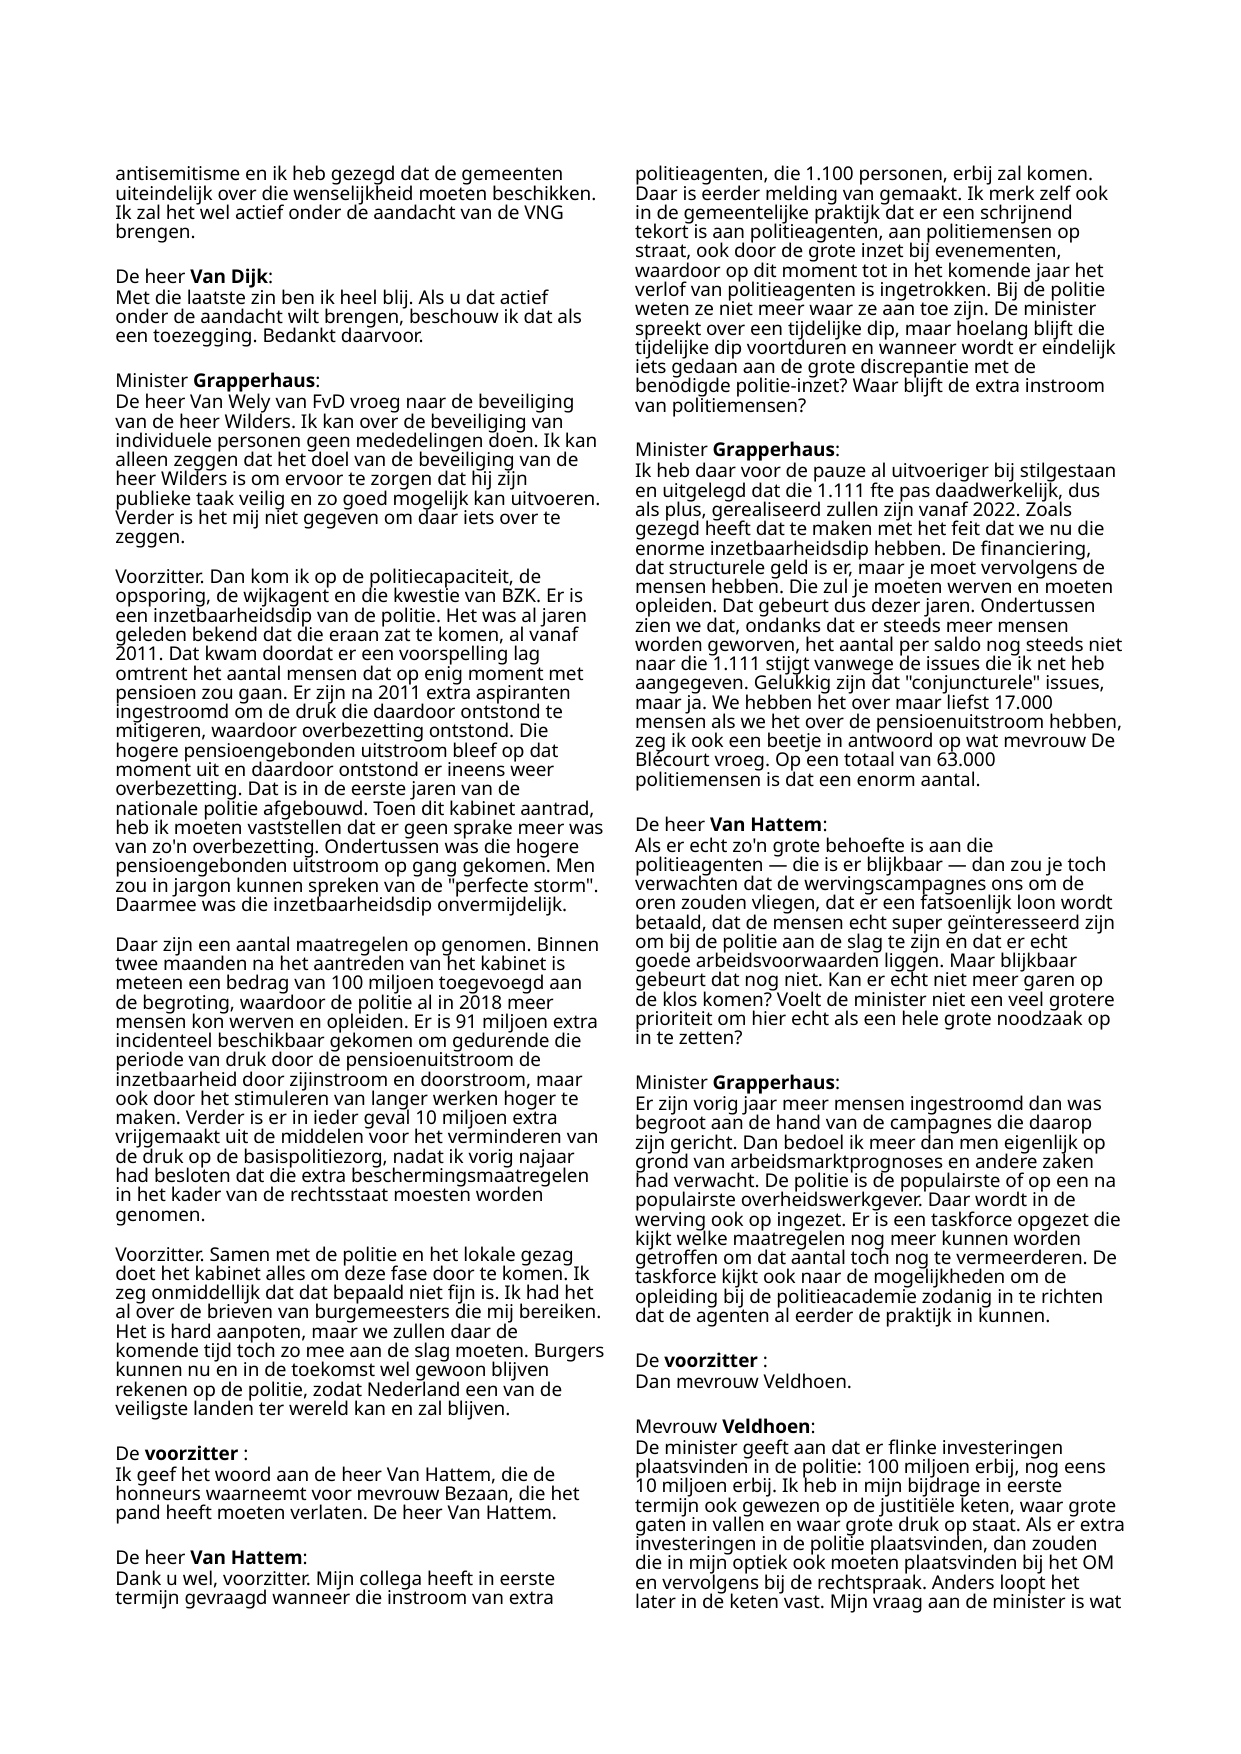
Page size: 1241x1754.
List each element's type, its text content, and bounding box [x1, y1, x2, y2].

text Voorzitter. Dan kom ik op de politiecapaciteit, de opsporing, de wijkagent en die kwestie van BZK. Er is een inzetbaarheidsdip van de politie. Het was al jaren geleden bekend dat die eraan zat te komen, al vanaf 2011. Dat kwam doordat er een voorspelling lag omtrent het aantal mensen dat op enig moment met pensioen zou gaan. Er zijn na 2011 extra aspiranten ingestroomd om de druk die daardoor ontstond te mitigeren, waardoor overbezetting ontstond. Die hogere pensioengebonden uitstroom bleef op dat moment uit en daardoor ontstond er ineens weer overbezetting. Dat is in de eerste jaren van de nationale politie afgebouwd. Toen dit kabinet aantrad, heb ik moeten vaststellen dat er geen sprake meer was van zo'n overbezetting. Ondertussen was die hogere pensioengebonden uitstroom op gang gekomen. Men zou in jargon kunnen spreken van de "perfecte storm". Daarmee was die inzetbaarheidsdip onvermijdelijk. [115, 568, 605, 915]
text Ik heb daar voor de pauze al uitvoeriger bij stilgestaan en uitgelegd dat die 1.111 fte pas daadwerkelijk, dus als plus, gerealiseerd zullen zijn vanaf 2022. Zoals gezegd heeft dat te maken met het feit dat we nu die enorme inzetbaarheidsdip hebben. De financiering, dat structurele geld is er, maar je moet vervolgens de mensen hebben. Die zul je moeten werven en moeten opleiden. Dat gebeurt dus dezer jaren. Ondertussen zien we dat, ondanks dat er steeds meer mensen worden geworven, het aantal per saldo nog steeds niet naar die 1.111 stijgt vanwege de issues die ik net heb aangegeven. Gelukkig zijn dat "conjuncturele" issues, maar ja. We hebben het over maar liefst 17.000 mensen als we het over de pensioenuitstroom hebben, zeg ik ook een beetje in antwoord op wat mevrouw De Blécourt vroeg. Op een totaal van 63.000 politiemensen is dat een enorm aantal. [635, 462, 1125, 790]
text Voorzitter. Samen met de politie en het lokale gezag doet het kabinet alles om deze fase door te komen. Ik zeg onmiddellijk dat dat bepaald niet fijn is. Ik had het al over de brieven van burgemeesters die mij bereiken. Het is hard aanpoten, maar we zullen daar de komende tijd toch zo mee aan de slag moeten. Burgers kunnen nu en in de toekomst wel gewoon blijven rekenen op de politie, zodat Nederland een van de veiligste landen ter wereld kan en zal blijven. [115, 1246, 605, 1419]
text Als er echt zo'n grote behoefte is aan die politieagenten — die is er blijkbaar — dan zou je toch verwachten dat de wervingscampagnes ons om de oren zouden vliegen, dat er een fatsoenlijk loon wordt betaald, dat de mensen echt super geïnteresseerd zijn om bij de politie aan de slag te zijn en dat er echt goede arbeidsvoorwaarden liggen. Maar blijkbaar gebeurt dat nog niet. Kan er echt niet meer garen op de klos komen? Voelt de minister niet een veel grotere prioriteit om hier echt als een hele grote noodzaak op in te zetten? [635, 837, 1125, 1048]
text Daar zijn een aantal maatregelen op genomen. Binnen twee maanden na het aantreden van het kabinet is meteen een bedrag van 100 miljoen toegevoegd aan de begroting, waardoor de politie al in 2018 meer mensen kon werven en opleiden. Er is 91 miljoen extra incidenteel beschikbaar gekomen om gedurende die periode van druk door de pensioenuitstroom de inzetbaarheid door zijinstroom en doorstroom, maar ook door het stimuleren van langer werken hoger te maken. Verder is er in ieder geval 10 miljoen extra vrijgemaakt uit de middelen voor het verminderen van de druk op de basispolitiezorg, nadat ik vorig najaar had besloten dat die extra beschermingsmaatregelen in het kader van de rechtsstaat moesten worden genomen. [115, 936, 605, 1225]
text De voorzitter : [115, 1440, 605, 1466]
text Mevrouw Veldhoen: [635, 1413, 1125, 1439]
text De heer Van Hattem: [635, 811, 1125, 837]
text Ik geef het woord aan de heer Van Hattem, die de honneurs waarneemt voor mevrouw Bezaan, die het pand heeft moeten verlaten. De heer Van Hattem. [115, 1466, 605, 1523]
text De voorzitter : [635, 1347, 1125, 1373]
text politieagenten, die 1.100 personen, erbij zal komen. Daar is eerder melding van gemaakt. Ik merk zelf ook in de gemeentelijke praktijk dat er een schrijnend tekort is aan politieagenten, aan politiemensen op straat, ook door de grote inzet bij evenementen, waardoor op dit moment tot in het komende jaar het verlof van politieagenten is ingetrokken. Bij de politie weten ze niet meer waar ze aan toe zijn. De minister spreekt over een tijdelijke dip, maar hoelang blijft die tijdelijke dip voortduren en wanneer wordt er eindelijk iets gedaan aan de grote discrepantie met de benodigde politie-inzet? Waar blijft de extra instroom van politiemensen? [635, 165, 1125, 416]
text Minister Grapperhaus: [115, 368, 605, 393]
text Dan mevrouw Veldhoen. [635, 1373, 1125, 1392]
text Met die laatste zin ben ik heel blij. Als u dat actief onder de aandacht wilt brengen, beschouw ik dat als een toezegging. Bedankt daarvoor. [115, 289, 605, 347]
text Er zijn vorig jaar meer mensen ingestroomd dan was begroot aan de hand van de campagnes die daarop zijn gericht. Dan bedoel ik meer dan men eigenlijk op grond van arbeidsmarktprognoses en andere zaken had verwacht. De politie is de populairste of op een na populairste overheidswerkgever. Daar wordt in de werving ook op ingezet. Er is een taskforce opgezet die kijkt welke maatregelen nog meer kunnen worden getroffen om dat aantal toch nog te vermeerderen. De taskforce kijkt ook naar de mogelijkheden om de opleiding bij de politieacademie zodanig in te richten dat de agenten al eerder de praktijk in kunnen. [635, 1095, 1125, 1326]
text De heer Van Wely van FvD vroeg naar de beveiliging van de heer Wilders. Ik kan over de beveiliging van individuele personen geen mededelingen doen. Ik kan alleen zeggen dat het doel van de beveiliging van de heer Wilders is om ervoor te zorgen dat hij zijn publieke taak veilig en zo goed mogelijk kan uitvoeren. Verder is het mij niet gegeven om daar iets over te zeggen. [115, 393, 605, 547]
text De heer Van Hattem: [115, 1544, 605, 1570]
text Minister Grapperhaus: [635, 1069, 1125, 1095]
text Dank u wel, voorzitter. Mijn collega heeft in eerste termijn gevraagd wanneer die instroom van extra [115, 1570, 605, 1608]
text antisemitisme en ik heb gezegd dat de gemeenten uiteindelijk over die wenselijkheid moeten beschikken. Ik zal het wel actief onder de aandacht van de VNG brengen. [115, 165, 605, 242]
text De heer Van Dijk: [115, 263, 605, 289]
text Minister Grapperhaus: [635, 437, 1125, 462]
text De minister geeft aan dat er flinke investeringen plaatsvinden in de politie: 100 miljoen erbij, nog eens 10 miljoen erbij. Ik heb in mijn bijdrage in eerste termijn ook gewezen op de justitiële keten, waar grote gaten in vallen en waar grote druk op staat. Als er extra investeringen in de politie plaatsvinden, dan zouden die in mijn optiek ook moeten plaatsvinden bij het OM en vervolgens bij de rechtspraak. Anders loopt het later in de keten vast. Mijn vraag aan de minister is wat [635, 1439, 1125, 1612]
